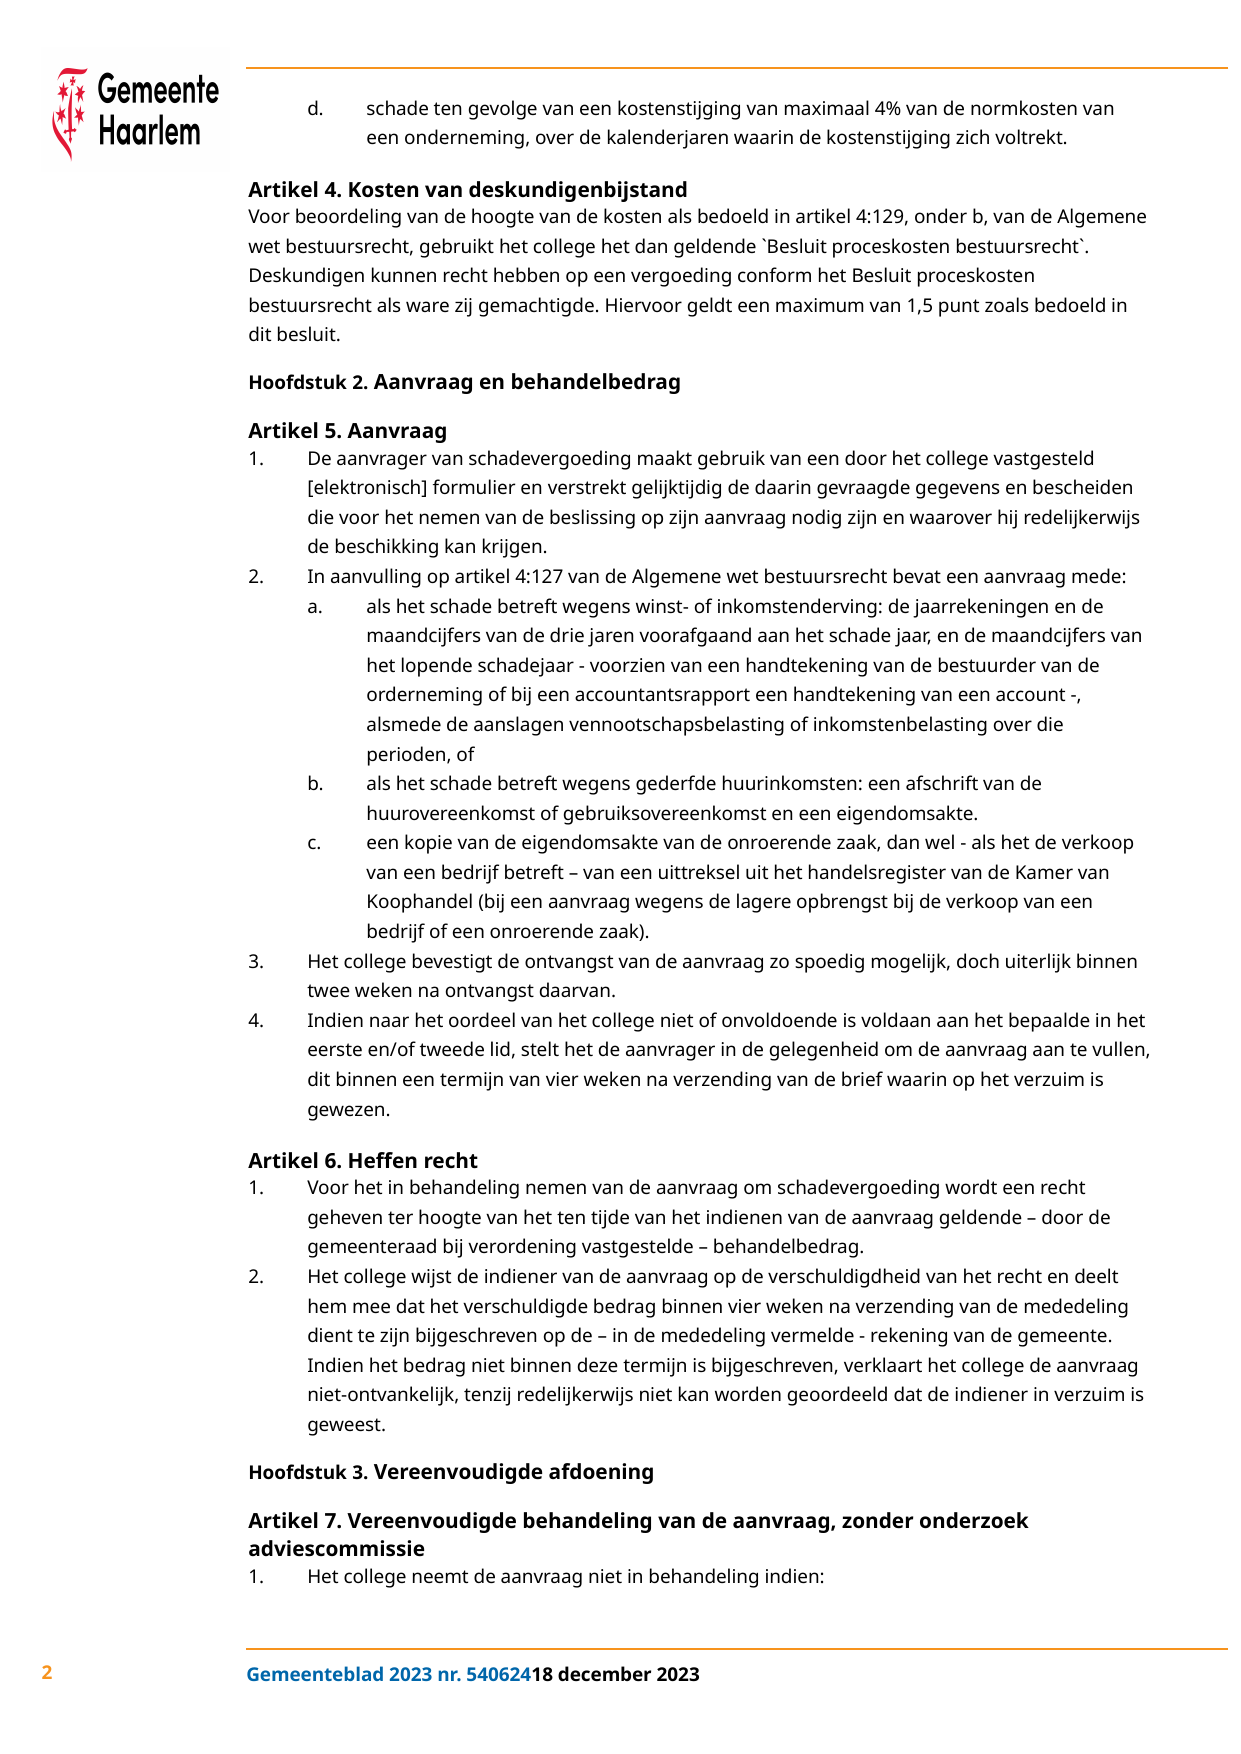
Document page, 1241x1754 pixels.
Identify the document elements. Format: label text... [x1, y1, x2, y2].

text Hoofdstuk 3. Vereenvoudigde afdoening [248, 1457, 1152, 1485]
list Het college neemt de aanvraag niet in behandeling indien: [248, 1563, 1152, 1589]
list Het college wijst de indiener van de aanvraag op de verschuldigdheid van het recht en deelt hem mee dat het verschuldigde bedrag binnen vier weken na verzending van de mededeling dient te zijn bijgeschreven op de – in de mededeling vermelde - rekening van de gemeente. Indien het bedrag niet binnen deze termijn is bijgeschreven, verklaart het college de aanvraag niet-ontvankelijk, tenzij redelijkerwijs niet kan worden geoordeeld dat de indiener in verzuim is geweest. [248, 1263, 1152, 1437]
list een kopie van de eigendomsakte van de onroerende zaak, dan wel - als het de verkoop van een bedrijf betreft – van een uittreksel uit het handelsregister van de Kamer van Koophandel (bij een aanvraag wegens de lagere opbrengst bij de verkoop van een bedrijf of een onroerende zaak). [307, 829, 1152, 944]
text Artikel 4. Kosten van deskundigenbijstand [248, 175, 1152, 203]
list In aanvulling op artikel 4:127 van de Algemene wet bestuursrecht bevat een aanvraag mede: [248, 563, 1152, 589]
text Artikel 6. Heffen recht [248, 1146, 1152, 1174]
list De aanvrager van schadevergoeding maakt gebruik van een door het college vastgesteld [elektronisch] formulier en verstrekt gelijktijdig de daarin gevraagde gegevens en bescheiden die voor het nemen van de beslissing op zijn aanvraag nodig zijn en waarover hij redelijkerwijs de beschikking kan krijgen. [248, 445, 1152, 559]
text Voor beoordeling van de hoogte van de kosten als bedoeld in artikel 4:129, onder b, van de Algemene wet bestuursrecht, gebruikt het college het dan geldende `Besluit proceskosten bestuursrecht`. Deskundigen kunnen recht hebben op een vergoeding conform het Besluit proceskosten bestuursrecht als ware zij gemachtigde. Hiervoor geldt een maximum van 1,5 punt zoals bedoeld in dit besluit. [248, 203, 1152, 347]
list als het schade betreft wegens winst- of inkomstenderving: de jaarrekeningen en de maandcijfers van de drie jaren voorafgaand aan het schade jaar, en de maandcijfers van het lopende schadejaar - voorzien van een handtekening van de bestuurder van de orderneming of bij een accountantsrapport een handtekening van een account -, alsmede de aanslagen vennootschapsbelasting of inkomstenbelasting over die perioden, of [307, 593, 1152, 766]
text Artikel 7. Vereenvoudigde behandeling van de aanvraag, zonder onderzoek adviescommissie [248, 1506, 1152, 1563]
list Indien naar het oordeel van het college niet of onvoldoende is voldaan aan het bepaalde in het eerste en/of tweede lid, stelt het de aanvrager in de gelegenheid om de aanvraag aan te vullen, dit binnen een termijn van vier weken na verzending van de brief waarin op het verzuim is gewezen. [248, 1007, 1152, 1121]
list als het schade betreft wegens gederfde huurinkomsten: een afschrift van de huurovereenkomst of gebruiksovereenkomst en een eigendomsakte. [307, 770, 1152, 826]
text Hoofdstuk 2. Aanvraag en behandelbedrag [248, 367, 1152, 396]
text Artikel 5. Aanvraag [248, 416, 1152, 445]
picture [41, 47, 231, 172]
list schade ten gevolge van een kostenstijging van maximaal 4% van de normkosten van een onderneming, over de kalenderjaren waarin de kostenstijging zich voltrekt. [307, 95, 1152, 150]
list Voor het in behandeling nemen van de aanvraag om schadevergoeding wordt een recht geheven ter hoogte van het ten tijde van het indienen van de aanvraag geldende – door de gemeenteraad bij verordening vastgestelde – behandelbedrag. [248, 1174, 1152, 1259]
list Het college bevestigt de ontvangst van de aanvraag zo spoedig mogelijk, doch uiterlijk binnen twee weken na ontvangst daarvan. [248, 948, 1152, 1003]
